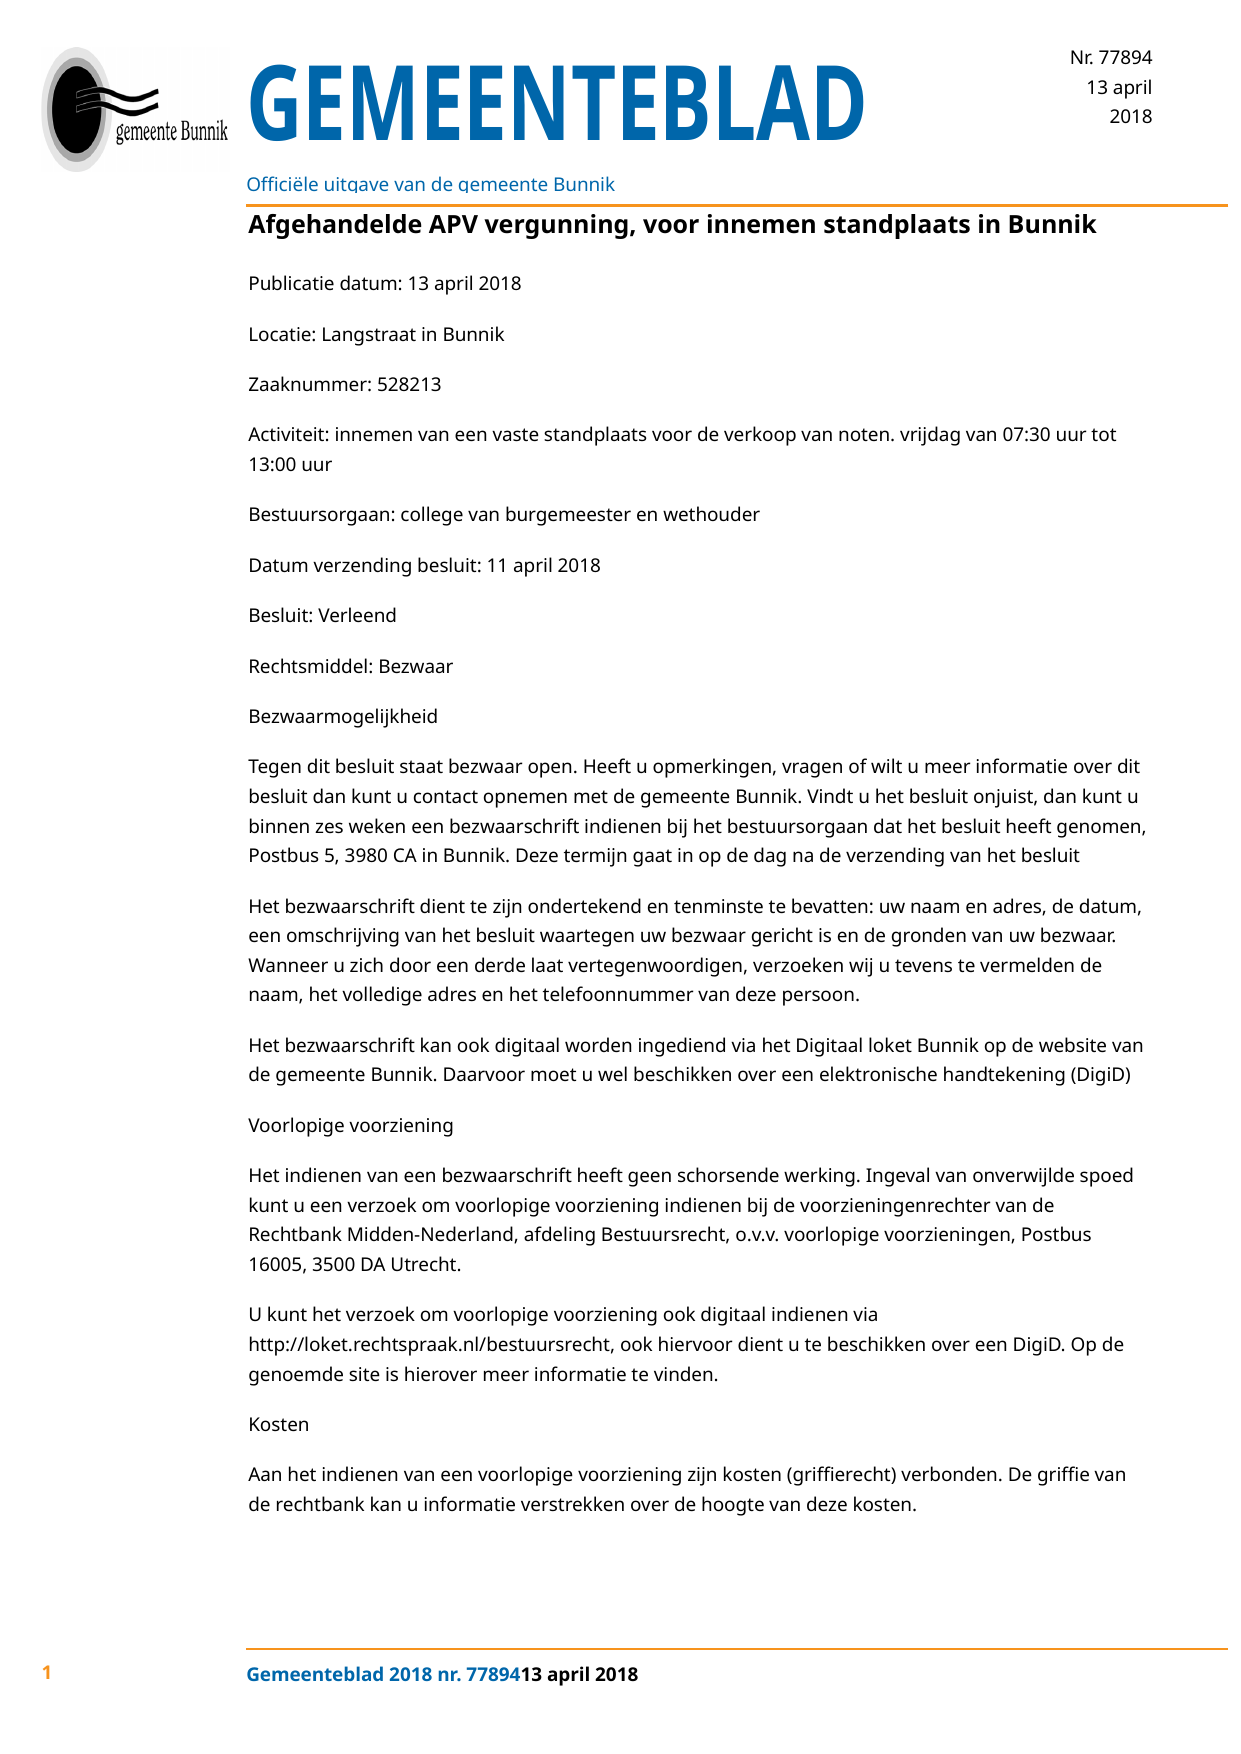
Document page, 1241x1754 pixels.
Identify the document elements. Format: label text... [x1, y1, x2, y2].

text Activiteit: innemen van een vaste standplaats voor de verkoop van noten. vrijdag van 07:30 uur tot 13:00 uur [248, 422, 1152, 477]
text Het bezwaarschrift kan ook digitaal worden ingediend via het Digitaal loket Bunnik op de website van de gemeente Bunnik. Daarvoor moet u wel beschikken over een elektronische handtekening (DigiD) [248, 1032, 1152, 1087]
text Het bezwaarschrift dient te zijn ondertekend en tenminste te bevatten: uw naam en adres, de datum, een omschrijving van het besluit waartegen uw bezwaar gericht is en de gronden van uw bezwaar. Wanneer u zich door een derde laat vertegenwoordigen, verzoeken wij u tevens te vermelden de naam, het volledige adres en het telefoonnummer van deze persoon. [248, 893, 1152, 1007]
text Aan het indienen van een voorlopige voorziening zijn kosten (griffierecht) verbonden. De griffie van de rechtbank kan u informatie verstrekken over de hoogte van deze kosten. [248, 1462, 1152, 1517]
text Bestuursorgaan: college van burgemeester en wethouder [248, 502, 1152, 527]
text U kunt het verzoek om voorlopige voorziening ook digitaal indienen via http://loket.rechtspraak.nl/bestuursrecht, ook hiervoor dient u te beschikken over een DigiD. Op de genoemde site is hierover meer informatie te vinden. [248, 1302, 1152, 1386]
text Kosten [248, 1411, 1152, 1437]
text Besluit: Verleend [248, 602, 1152, 628]
text Het indienen van een bezwaarschrift heeft geen schorsende werking. Ingeval van onverwijlde spoed kunt u een verzoek om voorlopige voorziening indienen bij de voorzieningenrechter van de Rechtbank Midden-Nederland, afdeling Bestuursrecht, o.v.v. voorlopige voorzieningen, Postbus 16005, 3500 DA Utrecht. [248, 1162, 1152, 1277]
text Rechtsmiddel: Bezwaar [248, 653, 1152, 678]
text Datum verzending besluit: 11 april 2018 [248, 552, 1152, 578]
text Zaaknummer: 528213 [248, 371, 1152, 397]
text Locatie: Langstraat in Bunnik [248, 321, 1152, 346]
text Publicatie datum: 13 april 2018 [248, 270, 1152, 296]
text Voorlopige voorziening [248, 1112, 1152, 1138]
text Tegen dit besluit staat bezwaar open. Heeft u opmerkingen, vragen of wilt u meer informatie over dit besluit dan kunt u contact opnemen met de gemeente Bunnik. Vindt u het besluit onjuist, dan kunt u binnen zes weken een bezwaarschrift indienen bij het bestuursorgaan dat het besluit heeft genomen, Postbus 5, 3980 CA in Bunnik. Deze termijn gaat in op de dag na de verzending van het besluit [248, 754, 1152, 868]
text Afgehandelde APV vergunning, voor innemen standplaats in Bunnik [248, 207, 1152, 241]
picture [41, 47, 231, 172]
text Bezwaarmogelijkheid [248, 703, 1152, 729]
